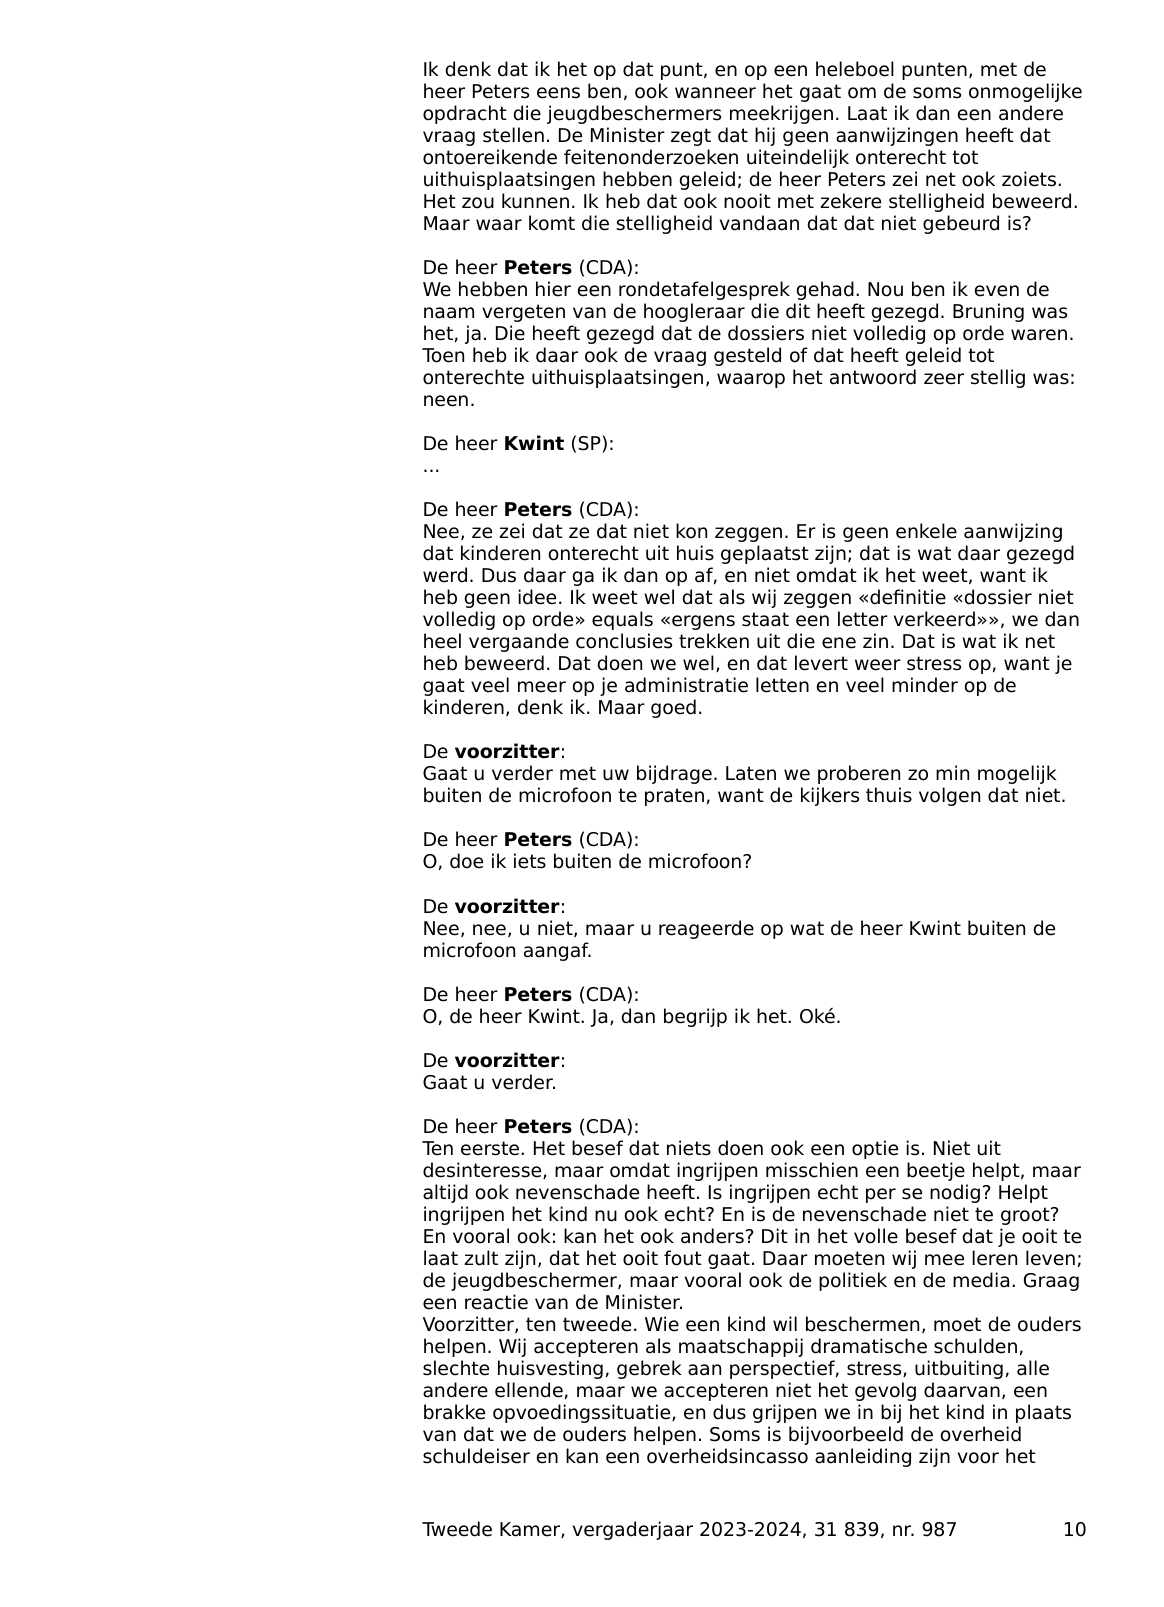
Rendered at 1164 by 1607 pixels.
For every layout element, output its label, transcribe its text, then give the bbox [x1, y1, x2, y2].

text Ik denk dat ik het op dat punt, en op een heleboel punten, met de heer Peters eens ben, ook wanneer het gaat om de soms onmogelijke opdracht die jeugdbeschermers meekrijgen. Laat ik dan een andere vraag stellen. De Minister zegt dat hij geen aanwijzingen heeft dat ontoereikende feitenonderzoeken uiteindelijk onterecht tot uithuisplaatsingen hebben geleid; de heer Peters zei net ook zoiets. Het zou kunnen. Ik heb dat ook nooit met zekere stelligheid beweerd. Maar waar komt die stelligheid vandaan dat dat niet gebeurd is? [422, 59, 1087, 235]
text Ten eerste. Het besef dat niets doen ook een optie is. Niet uit desinteresse, maar omdat ingrijpen misschien een beetje helpt, maar altijd ook nevenschade heeft. Is ingrijpen echt per se nodig? Helpt ingrijpen het kind nu ook echt? En is de nevenschade niet te groot? En vooral ook: kan het ook anders? Dit in het volle besef dat je ooit te laat zult zijn, dat het ooit fout gaat. Daar moeten wij mee leren leven; de jeugdbeschermer, maar vooral ook de politiek en de media. Graag een reactie van de Minister. [422, 1138, 1087, 1314]
text De heer Peters (CDA): [422, 499, 1087, 521]
text De heer Kwint (SP): [422, 433, 1087, 455]
text Nee, nee, u niet, maar u reageerde op wat de heer Kwint buiten de microfoon aangaf. [422, 917, 1087, 961]
text De heer Peters (CDA): [422, 984, 1087, 1006]
text Nee, ze zei dat ze dat niet kon zeggen. Er is geen enkele aanwijzing dat kinderen onterecht uit huis geplaatst zijn; dat is wat daar gezegd werd. Dus daar ga ik dan op af, en niet omdat ik het weet, want ik heb geen idee. Ik weet wel dat als wij zeggen «definitie «dossier niet volledig op orde» equals «ergens staat een letter verkeerd»», we dan heel vergaande conclusies trekken uit die ene zin. Dat is wat ik net heb beweerd. Dat doen we wel, en dat levert weer stress op, want je gaat veel meer op je administratie letten en veel minder op de kinderen, denk ik. Maar goed. [422, 521, 1087, 719]
text Voorzitter, ten tweede. Wie een kind wil beschermen, moet de ouders helpen. Wij accepteren als maatschappij dramatische schulden, slechte huisvesting, gebrek aan perspectief, stress, uitbuiting, alle andere ellende, maar we accepteren niet het gevolg daarvan, een brakke opvoedingssituatie, en dus grijpen we in bij het kind in plaats van dat we de ouders helpen. Soms is bijvoorbeeld de overheid schuldeiser en kan een overheidsincasso aanleiding zijn voor het [422, 1314, 1087, 1468]
text We hebben hier een rondetafelgesprek gehad. Nou ben ik even de naam vergeten van de hoogleraar die dit heeft gezegd. Bruning was het, ja. Die heeft gezegd dat de dossiers niet volledig op orde waren. Toen heb ik daar ook de vraag gesteld of dat heeft geleid tot onterechte uithuisplaatsingen, waarop het antwoord zeer stellig was: neen. [422, 279, 1087, 411]
text De heer Peters (CDA): [422, 1116, 1087, 1138]
text De voorzitter: [422, 896, 1087, 917]
text ... [422, 455, 1087, 477]
text De heer Peters (CDA): [422, 829, 1087, 851]
text De voorzitter: [422, 741, 1087, 763]
text O, doe ik iets buiten de microfoon? [422, 851, 1087, 873]
text De voorzitter: [422, 1050, 1087, 1072]
text Gaat u verder. [422, 1072, 1087, 1094]
text Gaat u verder met uw bijdrage. Laten we proberen zo min mogelijk buiten de microfoon te praten, want de kijkers thuis volgen dat niet. [422, 763, 1087, 807]
text O, de heer Kwint. Ja, dan begrijp ik het. Oké. [422, 1006, 1087, 1028]
text De heer Peters (CDA): [422, 257, 1087, 279]
